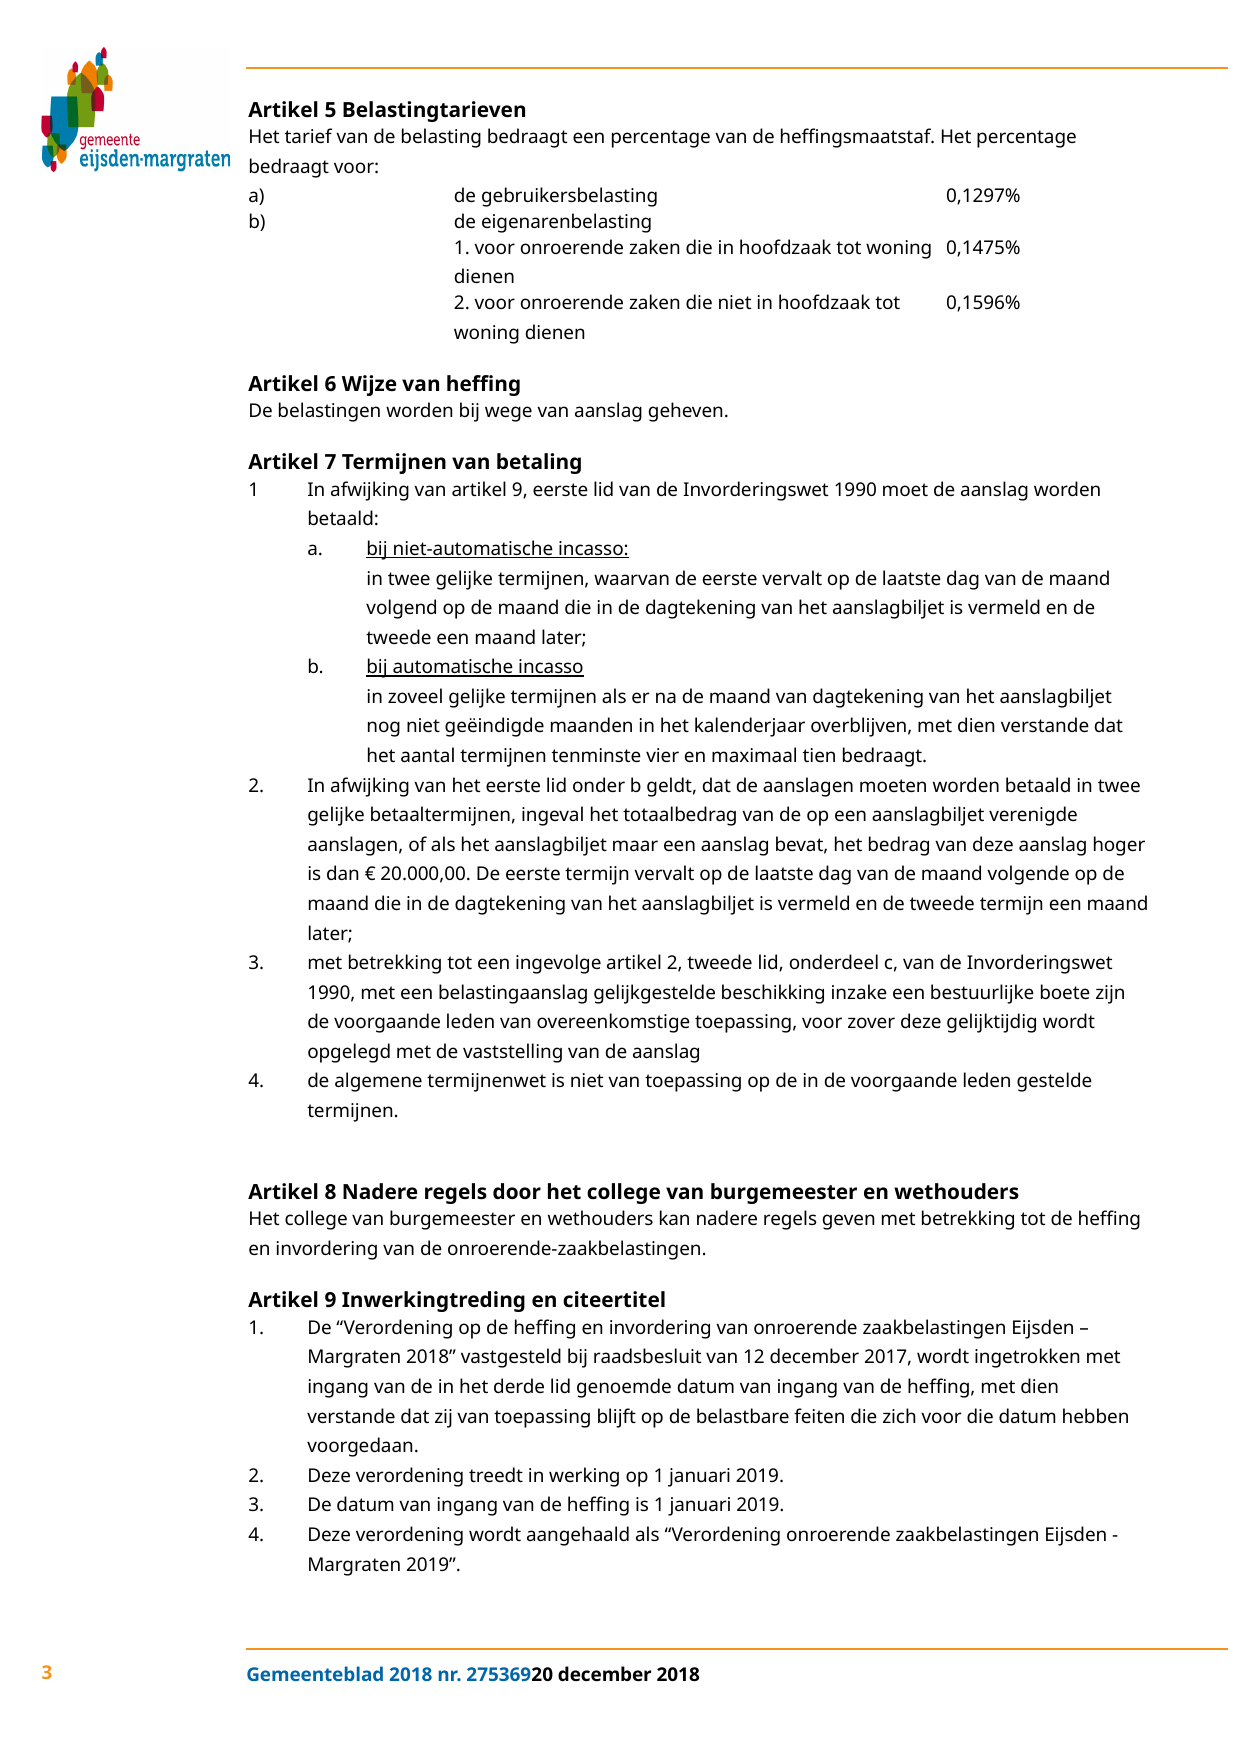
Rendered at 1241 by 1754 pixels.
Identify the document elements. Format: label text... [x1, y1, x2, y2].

table_cell [248, 289, 454, 344]
list In afwijking van het eerste lid onder b geldt, dat de aanslagen moeten worden betaald in twee gelijke betaaltermijnen, ingeval het totaalbedrag van de op een aanslagbiljet verenigde aanslagen, of als het aanslagbiljet maar een aanslag bevat, het bedrag van deze aanslag hoger is dan € 20.000,00. De eerste termijn vervalt op de laatste dag van de maand volgende op de maand die in de dagtekening van het aanslagbiljet is vermeld en de tweede termijn een maand later; [248, 772, 1152, 945]
list in twee gelijke termijnen, waarvan de eerste vervalt op de laatste dag van de maand volgend op de maand die in de dagtekening van het aanslagbiljet is vermeld en de tweede een maand later; [307, 565, 1152, 649]
table_cell de eigenarenbelasting [454, 208, 946, 234]
list Deze verordening wordt aangehaald als “Verordening onroerende zaakbelastingen Eijsden - Margraten 2019”. [248, 1521, 1152, 1576]
list met betrekking tot een ingevolge artikel 2, tweede lid, onderdeel c, van de Invorderingswet 1990, met een belastingaanslag gelijkgestelde beschikking inzake een bestuurlijke boete zijn de voorgaande leden van overeenkomstige toepassing, voor zover deze gelijktijdig wordt opgelegd met de vaststelling van de aanslag [248, 949, 1152, 1064]
table_cell [248, 234, 454, 289]
list bij niet-automatische incasso: [307, 535, 1152, 561]
list De “Verordening op de heffing en invordering van onroerende zaakbelastingen Eijsden – Margraten 2018” vastgesteld bij raadsbesluit van 12 december 2017, wordt ingetrokken met ingang van de in het derde lid genoemde datum van ingang van de heffing, met dien verstande dat zij van toepassing blijft op de belastbare feiten die zich voor die datum hebben voorgedaan. [248, 1314, 1152, 1458]
text De belastingen worden bij wege van aanslag geheven. [248, 397, 1152, 423]
list In afwijking van artikel 9, eerste lid van de Invorderingswet 1990 moet de aanslag worden betaald: [248, 476, 1152, 531]
table_cell 0,1475% [946, 234, 1152, 289]
table_header 0,1297% [946, 183, 1152, 208]
text Artikel 8 Nadere regels door het college van burgemeester en wethouders [248, 1177, 1152, 1206]
text Artikel 5 Belastingtarieven [248, 95, 1152, 123]
list bij automatische incasso [307, 653, 1152, 679]
table_header a) [248, 183, 454, 208]
list De datum van ingang van de heffing is 1 januari 2019. [248, 1492, 1152, 1517]
text Het college van burgemeester en wethouders kan nadere regels geven met betrekking tot de heffing en invordering van de onroerende-zaakbelastingen. [248, 1206, 1152, 1261]
table_cell [946, 208, 1152, 234]
table_cell 1. voor onroerende zaken die in hoofdzaak tot woning dienen [454, 234, 946, 289]
text Artikel 9 Inwerkingtreding en citeertitel [248, 1286, 1152, 1314]
table_cell b) [248, 208, 454, 234]
table_header de gebruikersbelasting [454, 183, 946, 208]
text Artikel 7 Termijnen van betaling [248, 447, 1152, 476]
text Artikel 6 Wijze van heffing [248, 369, 1152, 397]
list Deze verordening treedt in werking op 1 januari 2019. [248, 1462, 1152, 1488]
table_cell 2. voor onroerende zaken die niet in hoofdzaak tot woning dienen [454, 289, 946, 344]
picture [41, 47, 231, 172]
list de algemene termijnenwet is niet van toepassing op de in de voorgaande leden gestelde termijnen. [248, 1068, 1152, 1123]
table_cell 0,1596% [946, 289, 1152, 344]
list in zoveel gelijke termijnen als er na de maand van dagtekening van het aanslagbiljet nog niet geëindigde maanden in het kalenderjaar overblijven, met dien verstande dat het aantal termijnen tenminste vier en maximaal tien bedraagt. [307, 683, 1152, 768]
text Het tarief van de belasting bedraagt een percentage van de heffingsmaatstaf. Het percentage bedraagt voor: [248, 123, 1152, 178]
